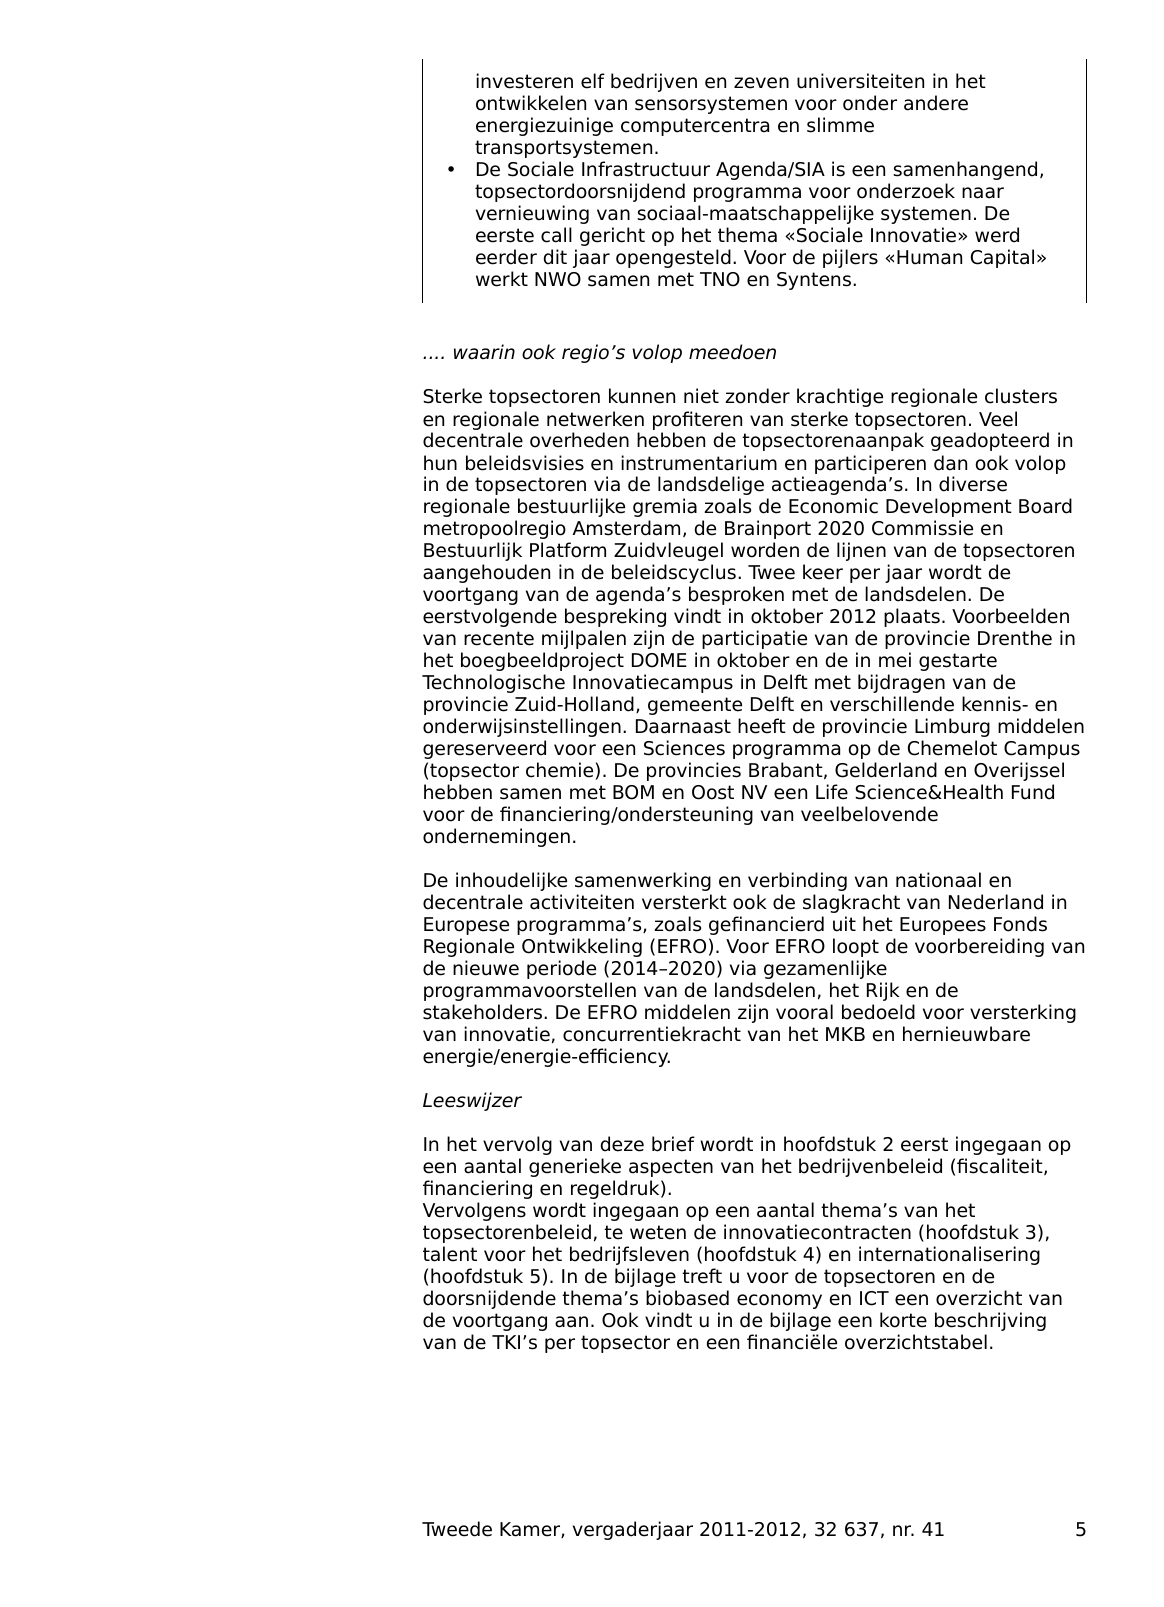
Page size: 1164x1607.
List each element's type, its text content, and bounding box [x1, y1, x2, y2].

text Vervolgens wordt ingegaan op een aantal thema’s van het topsectorenbeleid, te weten de innovatiecontracten (hoofdstuk 3), talent voor het bedrijfsleven (hoofdstuk 4) en internationalisering (hoofdstuk 5). In de bijlage treft u voor de topsectoren en de doorsnijdende thema’s biobased economy en ICT een overzicht van de voortgang aan. Ook vindt u in de bijlage een korte beschrijving van de TKI’s per topsector en een financiële overzichtstabel. [422, 1200, 1087, 1354]
text Sterke topsectoren kunnen niet zonder krachtige regionale clusters en regionale netwerken profiteren van sterke topsectoren. Veel decentrale overheden hebben de topsectorenaanpak geadopteerd in hun beleidsvisies en instrumentarium en participeren dan ook volop in de topsectoren via de landsdelige actieagenda’s. In diverse regionale bestuurlijke gremia zoals de Economic Development Board metropoolregio Amsterdam, de Brainport 2020 Commissie en Bestuurlijk Platform Zuidvleugel worden de lijnen van de topsectoren aangehouden in de beleidscyclus. Twee keer per jaar wordt de voortgang van de agenda’s besproken met de landsdelen. De eerstvolgende bespreking vindt in oktober 2012 plaats. Voorbeelden van recente mijlpalen zijn de participatie van de provincie Drenthe in het boegbeeldproject DOME in oktober en de in mei gestarte Technologische Innovatiecampus in Delft met bijdragen van de provincie Zuid-Holland, gemeente Delft en verschillende kennis- en onderwijsinstellingen. Daarnaast heeft de provincie Limburg middelen gereserveerd voor een Sciences programma op de Chemelot Campus (topsector chemie). De provincies Brabant, Gelderland en Overijssel hebben samen met BOM en Oost NV een Life Science&Health Fund voor de financiering/ondersteuning van veelbelovende ondernemingen. [422, 386, 1087, 848]
subtitle .... waarin ook regio’s volop meedoen [422, 342, 1087, 364]
text De inhoudelijke samenwerking en verbinding van nationaal en decentrale activiteiten versterkt ook de slagkracht van Nederland in Europese programma’s, zoals gefinancierd uit het Europees Fonds Regionale Ontwikkeling (EFRO). Voor EFRO loopt de voorbereiding van de nieuwe periode (2014–2020) via gezamenlijke programmavoorstellen van de landsdelen, het Rijk en de stakeholders. De EFRO middelen zijn vooral bedoeld voor versterking van innovatie, concurrentiekracht van het MKB en hernieuwbare energie/energie-efficiency. [422, 870, 1087, 1068]
subtitle Leeswijzer [422, 1090, 1087, 1112]
text In het vervolg van deze brief wordt in hoofdstuk 2 eerst ingegaan op een aantal generieke aspecten van het bedrijvenbeleid (fiscaliteit, financiering en regeldruk). [422, 1134, 1087, 1200]
table_header investeren elf bedrijven en zeven universiteiten in het ontwikkelen van sensorsystemen voor onder andere energiezuinige computercentra en slimme transportsystemen. • De Sociale Infrastructuur Agenda/SIA is een samenhangend, topsectordoorsnijdend programma voor onderzoek naar vernieuwing van sociaal-maatschappelijke systemen. De eerste call gericht op het thema «Sociale Innovatie» werd eerder dit jaar opengesteld. Voor de pijlers «Human Capital» werkt NWO samen met TNO en Syntens. [423, 59, 1086, 302]
